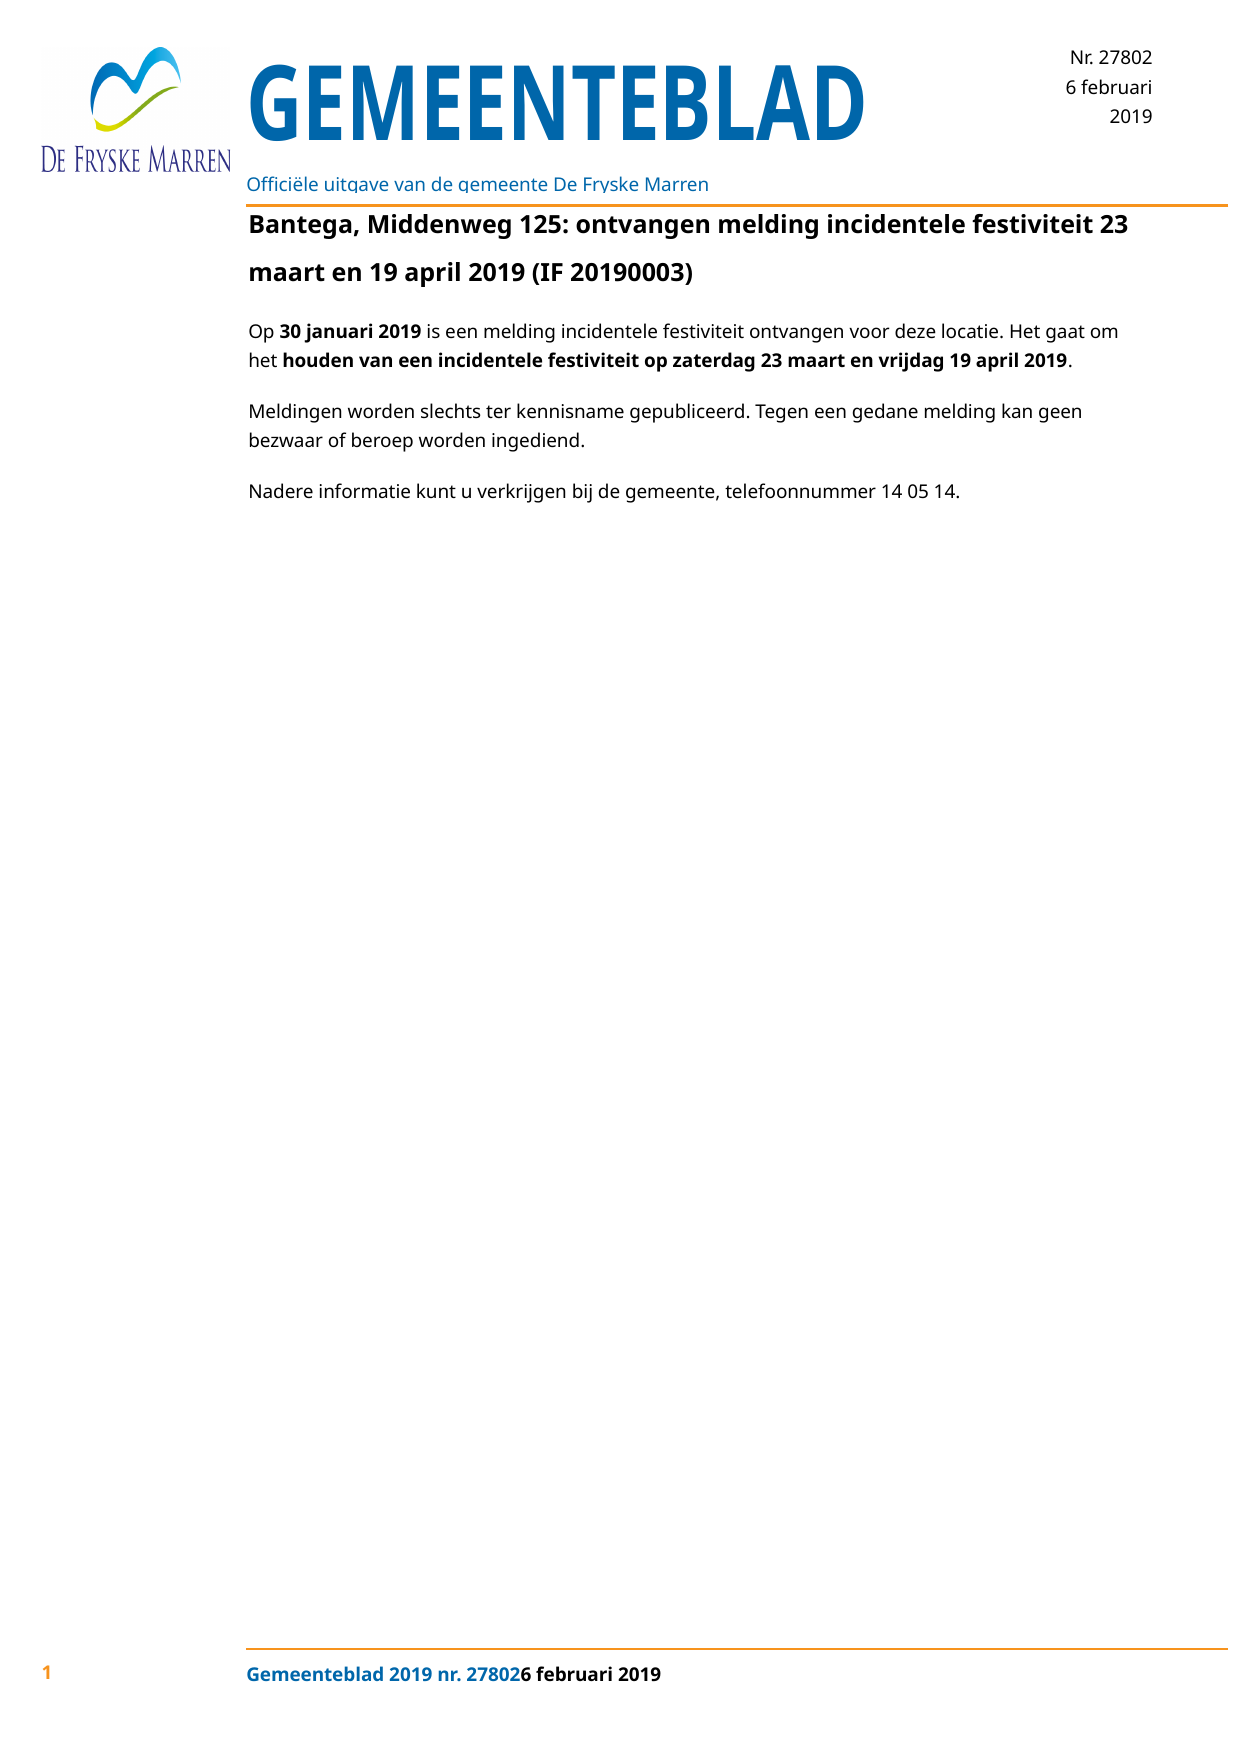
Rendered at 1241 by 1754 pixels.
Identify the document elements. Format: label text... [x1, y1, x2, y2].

text Op 30 januari 2019 is een melding incidentele festiviteit ontvangen voor deze locatie. Het gaat om het houden van een incidentele festiviteit op zaterdag 23 maart en vrijdag 19 april 2019. [248, 318, 1152, 373]
picture [41, 47, 231, 172]
text Meldingen worden slechts ter kennisname gepubliceerd. Tegen een gedane melding kan geen bezwaar of beroep worden ingediend. [248, 398, 1152, 453]
text Bantega, Middenweg 125: ontvangen melding incidentele festiviteit 23 maart en 19 april 2019 (IF 20190003) [248, 207, 1152, 288]
text Nadere informatie kunt u verkrijgen bij de gemeente, telefoonnummer 14 05 14. [248, 478, 1152, 504]
